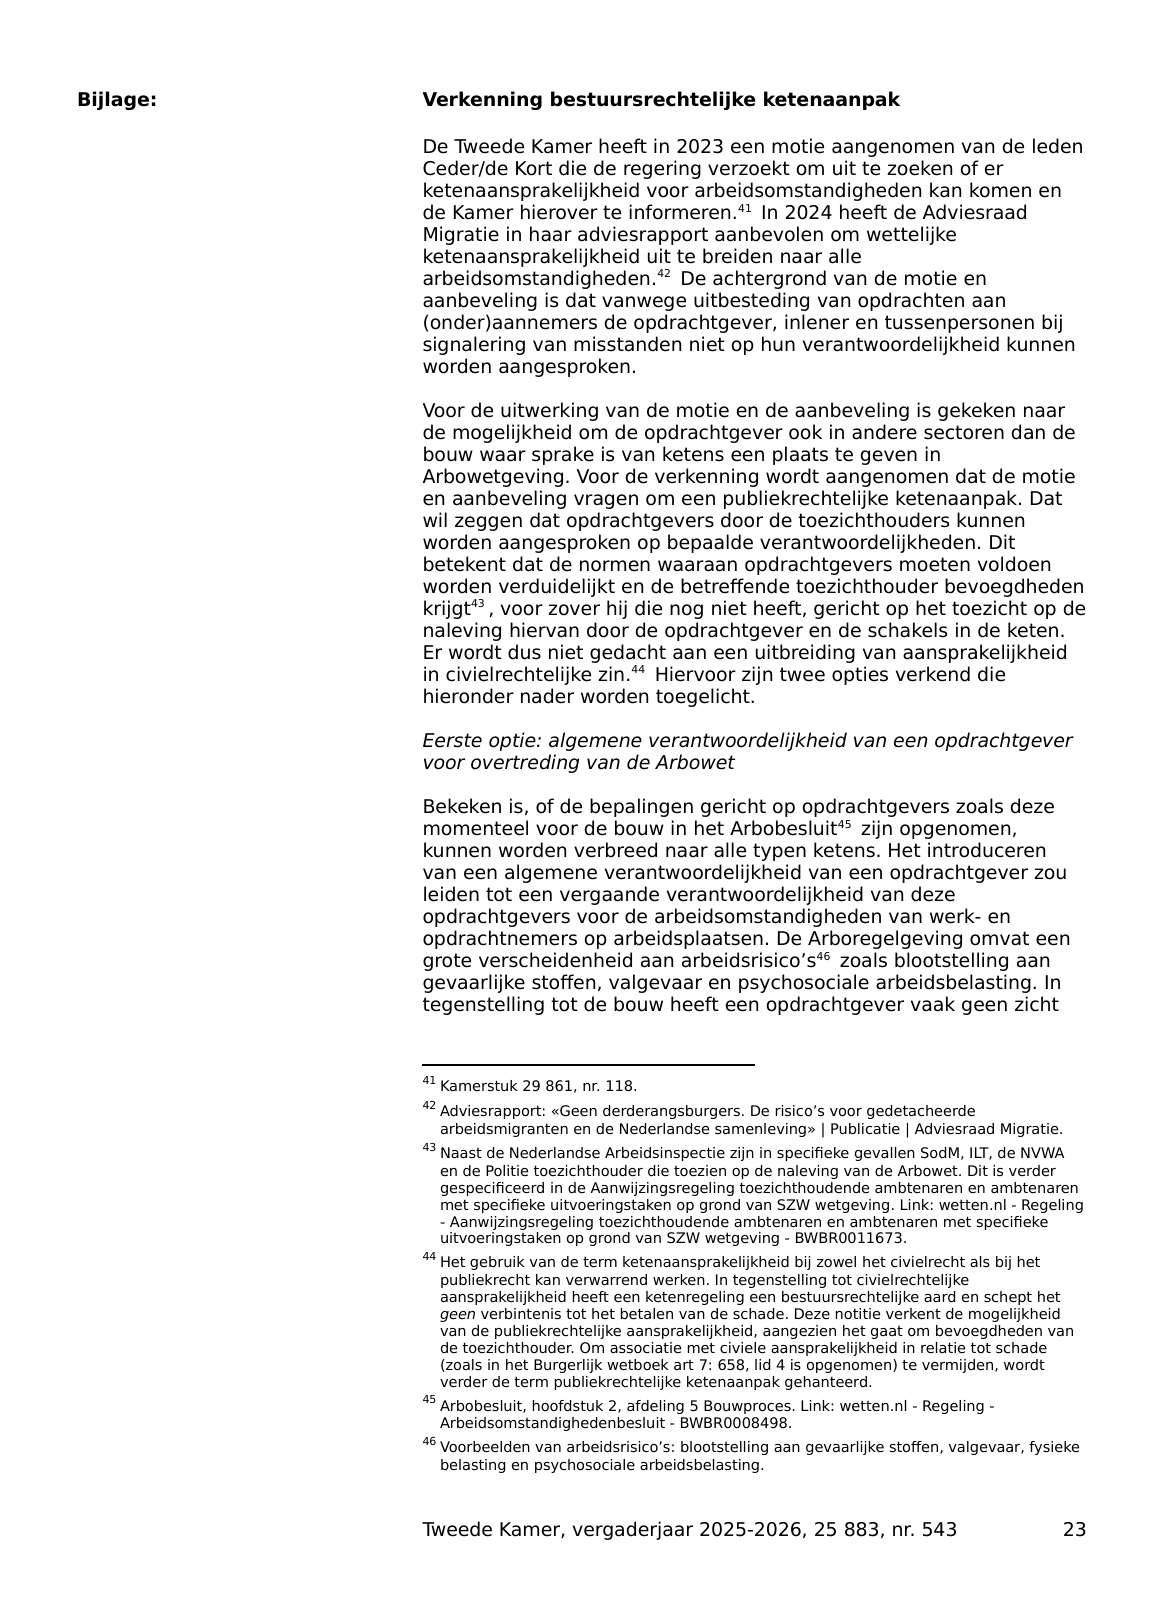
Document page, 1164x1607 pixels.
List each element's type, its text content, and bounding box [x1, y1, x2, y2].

text Adviesrapport: «Geen derderangsburgers. De risico’s voor gedetacheerde arbeidsmigranten en de Nederlandse samenleving» | Publicatie | Adviesraad Migratie. [422, 1099, 1087, 1138]
subtitle Eerste optie: algemene verantwoordelijkheid van een opdrachtgever voor overtreding van de Arbowet [422, 730, 1087, 774]
text Het gebruik van de term ketenaansprakelijkheid bij zowel het civielrecht als bij het publiekrecht kan verwarrend werken. In tegenstelling tot civielrechtelijke aansprakelijkheid heeft een ketenregeling een bestuursrechtelijke aard en schept het geen verbintenis tot het betalen van de schade. Deze notitie verkent de mogelijkheid van de publiekrechtelijke aansprakelijkheid, aangezien het gaat om bevoegdheden van de toezichthouder. Om associatie met civiele aansprakelijkheid in relatie tot schade (zoals in het Burgerlijk wetboek art 7: 658, lid 4 is opgenomen) te vermijden, wordt verder de term publiekrechtelijke ketenaanpak gehanteerd. [422, 1250, 1087, 1391]
text Voorbeelden van arbeidsrisico’s: blootstelling aan gevaarlijke stoffen, valgevaar, fysieke belasting en psychosociale arbeidsbelasting. [422, 1435, 1087, 1474]
text Arbobesluit, hoofdstuk 2, afdeling 5 Bouwproces. Link: wetten.nl - Regeling - Arbeidsomstandighedenbesluit - BWBR0008498. [422, 1393, 1087, 1432]
text Bekeken is, of de bepalingen gericht op opdrachtgevers zoals deze momenteel voor de bouw in het Arbobesluit zijn opgenomen, kunnen worden verbreed naar alle typen ketens. Het introduceren van een algemene verantwoordelijkheid van een opdrachtgever zou leiden tot een vergaande verantwoordelijkheid van deze opdrachtgevers voor de arbeidsomstandigheden van werk- en opdrachtnemers op arbeidsplaatsen. De Arboregelgeving omvat een grote verscheidenheid aan arbeidsrisico’s zoals blootstelling aan gevaarlijke stoffen, valgevaar en psychosociale arbeidsbelasting. In tegenstelling tot de bouw heeft een opdrachtgever vaak geen zicht [422, 796, 1087, 1016]
text Kamerstuk 29 861, nr. 118. [422, 1074, 1087, 1096]
subtitle Bijlage: Verkenning bestuursrechtelijke ketenaanpak [77, 89, 1087, 111]
text De Tweede Kamer heeft in 2023 een motie aangenomen van de leden Ceder/de Kort die de regering verzoekt om uit te zoeken of er ketenaansprakelijkheid voor arbeidsomstandigheden kan komen en de Kamer hierover te informeren. In 2024 heeft de Adviesraad Migratie in haar adviesrapport aanbevolen om wettelijke ketenaansprakelijkheid uit te breiden naar alle arbeidsomstandigheden. De achtergrond van de motie en aanbeveling is dat vanwege uitbesteding van opdrachten aan (onder)aannemers de opdrachtgever, inlener en tussenpersonen bij signalering van misstanden niet op hun verantwoordelijkheid kunnen worden aangesproken. [422, 136, 1087, 378]
text Voor de uitwerking van de motie en de aanbeveling is gekeken naar de mogelijkheid om de opdrachtgever ook in andere sectoren dan de bouw waar sprake is van ketens een plaats te geven in Arbowetgeving. Voor de verkenning wordt aangenomen dat de motie en aanbeveling vragen om een publiekrechtelijke ketenaanpak. Dat wil zeggen dat opdrachtgevers door de toezichthouders kunnen worden aangesproken op bepaalde verantwoordelijkheden. Dit betekent dat de normen waaraan opdrachtgevers moeten voldoen worden verduidelijkt en de betreffende toezichthouder bevoegdheden krijgt, voor zover hij die nog niet heeft, gericht op het toezicht op de naleving hiervan door de opdrachtgever en de schakels in de keten. Er wordt dus niet gedacht aan een uitbreiding van aansprakelijkheid in civielrechtelijke zin. Hiervoor zijn twee opties verkend die hieronder nader worden toegelicht. [422, 400, 1087, 708]
text Naast de Nederlandse Arbeidsinspectie zijn in specifieke gevallen SodM, ILT, de NVWA en de Politie toezichthouder die toezien op de naleving van de Arbowet. Dit is verder gespecificeerd in de Aanwijzingsregeling toezichthoudende ambtenaren en ambtenaren met specifieke uitvoeringstaken op grond van SZW wetgeving. Link: wetten.nl - Regeling - Aanwijzingsregeling toezichthoudende ambtenaren en ambtenaren met specifieke uitvoeringstaken op grond van SZW wetgeving - BWBR0011673. [422, 1141, 1087, 1247]
